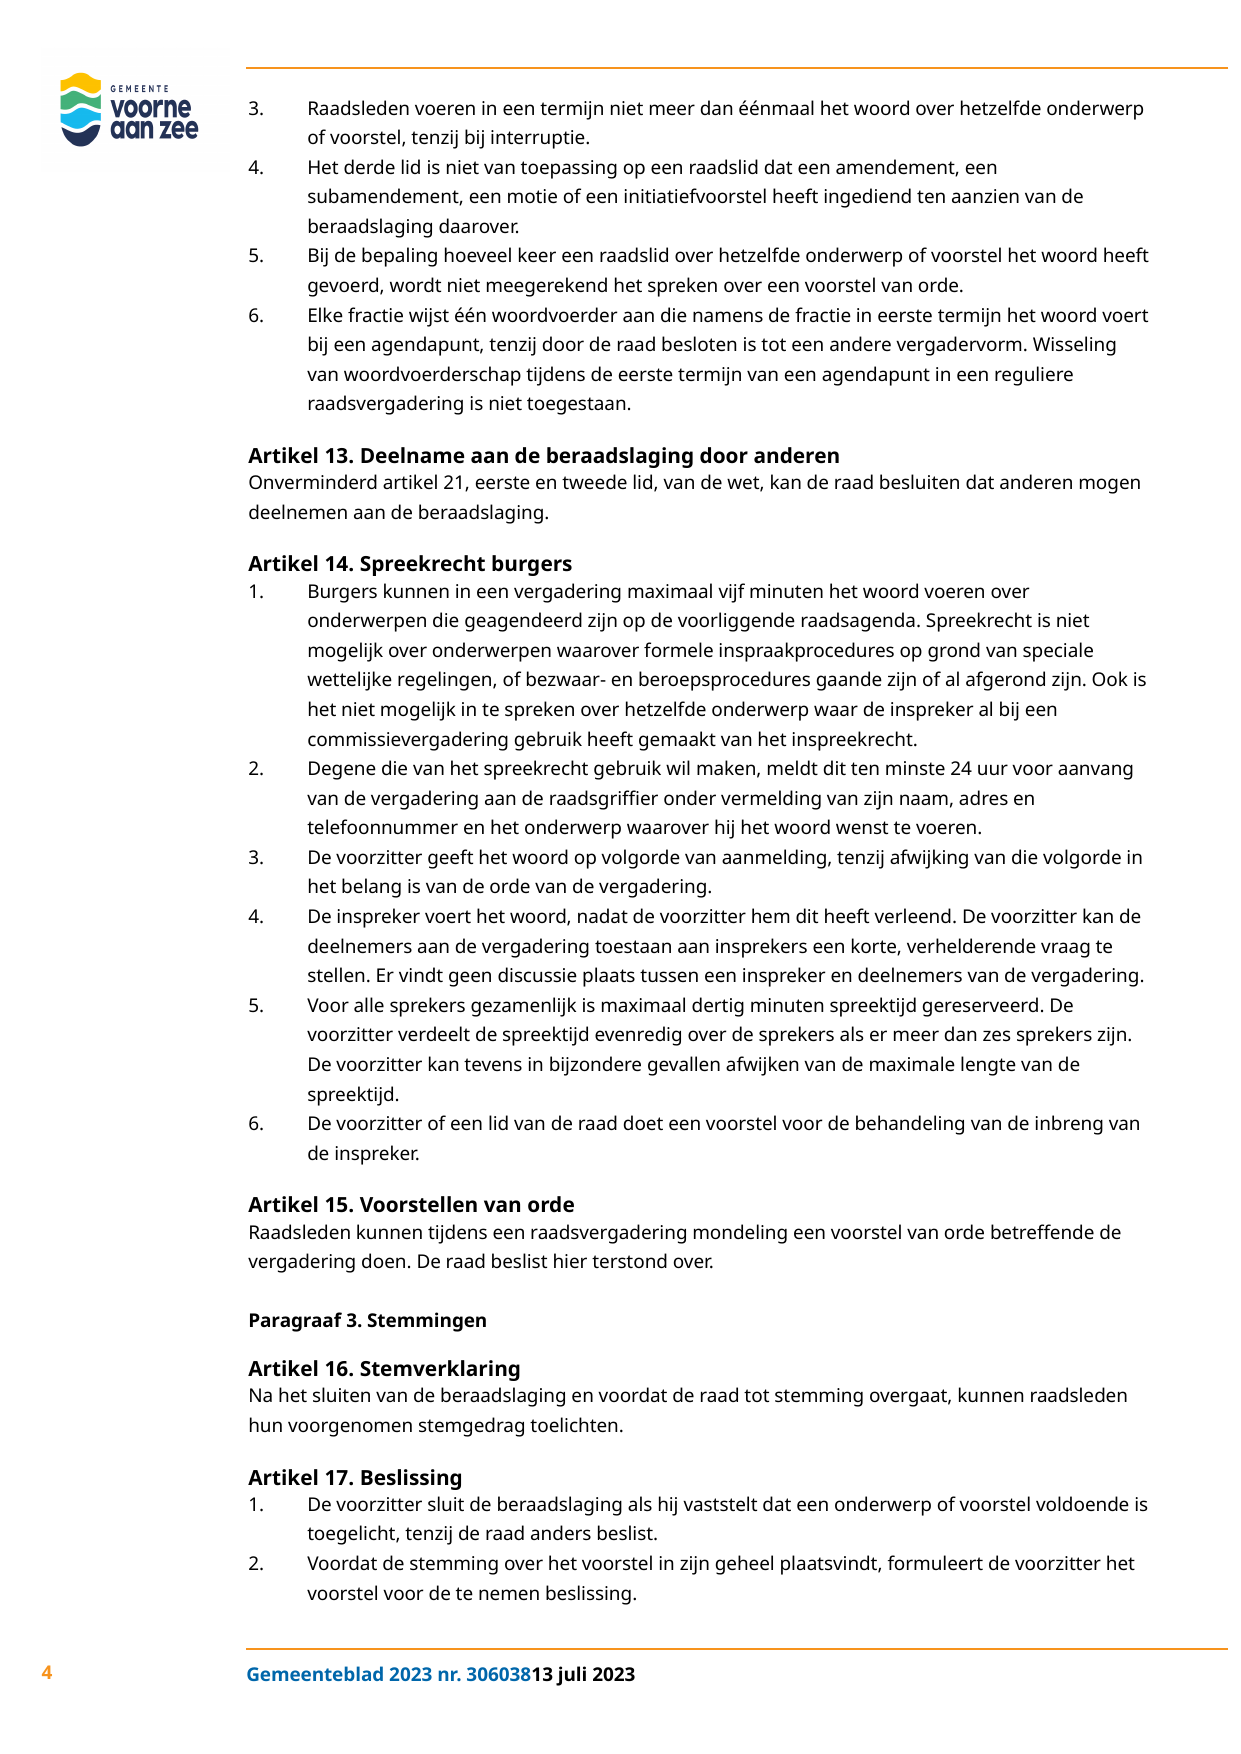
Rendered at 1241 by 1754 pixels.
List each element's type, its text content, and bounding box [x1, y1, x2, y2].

list De inspreker voert het woord, nadat de voorzitter hem dit heeft verleend. De voorzitter kan de deelnemers aan de vergadering toestaan aan insprekers een korte, verhelderende vraag te stellen. Er vindt geen discussie plaats tussen een inspreker en deelnemers van de vergadering. [248, 903, 1152, 988]
list De voorzitter of een lid van de raad doet een voorstel voor de behandeling van de inbreng van de inspreker. [248, 1110, 1152, 1166]
list Voordat de stemming over het voorstel in zijn geheel plaatsvindt, formuleert de voorzitter het voorstel voor de te nemen beslissing. [248, 1550, 1152, 1606]
list Het derde lid is niet van toepassing op een raadslid dat een amendement, een subamendement, een motie of een initiatiefvoorstel heeft ingediend ten aanzien van de beraadslaging daarover. [248, 154, 1152, 239]
text Paragraaf 3. Stemmingen [248, 1308, 1152, 1333]
picture [41, 47, 231, 172]
list Raadsleden voeren in een termijn niet meer dan éénmaal het woord over hetzelfde onderwerp of voorstel, tenzij bij interruptie. [248, 95, 1152, 150]
list Elke fractie wijst één woordvoerder aan die namens de fractie in eerste termijn het woord voert bij een agendapunt, tenzij door de raad besloten is tot een andere vergadervorm. Wisseling van woordvoerderschap tijdens de eerste termijn van een agendapunt in een reguliere raadsvergadering is niet toegestaan. [248, 302, 1152, 416]
text Na het sluiten van de beraadslaging en voordat de raad tot stemming overgaat, kunnen raadsleden hun voorgenomen stemgedrag toelichten. [248, 1383, 1152, 1438]
list De voorzitter geeft het woord op volgorde van aanmelding, tenzij afwijking van die volgorde in het belang is van de orde van de vergadering. [248, 844, 1152, 899]
text Artikel 14. Spreekrecht burgers [248, 549, 1152, 578]
list Degene die van het spreekrecht gebruik wil maken, meldt dit ten minste 24 uur voor aanvang van de vergadering aan de raadsgriffier onder vermelding van zijn naam, adres en telefoonnummer en het onderwerp waarover hij het woord wenst te voeren. [248, 755, 1152, 840]
text Raadsleden kunnen tijdens een raadsvergadering mondeling een voorstel van orde betreffende de vergadering doen. De raad beslist hier terstond over. [248, 1219, 1152, 1274]
text Onverminderd artikel 21, eerste en tweede lid, van de wet, kan de raad besluiten dat anderen mogen deelnemen aan de beraadslaging. [248, 469, 1152, 525]
list Burgers kunnen in een vergadering maximaal vijf minuten het woord voeren over onderwerpen die geagendeerd zijn op de voorliggende raadsagenda. Spreekrecht is niet mogelijk over onderwerpen waarover formele inspraakprocedures op grond van speciale wettelijke regelingen, of bezwaar- en beroepsprocedures gaande zijn of al afgerond zijn. Ook is het niet mogelijk in te spreken over hetzelfde onderwerp waar de inspreker al bij een commissievergadering gebruik heeft gemaakt van het inspreekrecht. [248, 578, 1152, 752]
text Artikel 17. Beslissing [248, 1463, 1152, 1491]
text Artikel 13. Deelname aan de beraadslaging door anderen [248, 441, 1152, 469]
text Artikel 15. Voorstellen van orde [248, 1190, 1152, 1219]
text Artikel 16. Stemverklaring [248, 1354, 1152, 1383]
list Bij de bepaling hoeveel keer een raadslid over hetzelfde onderwerp of voorstel het woord heeft gevoerd, wordt niet meegerekend het spreken over een voorstel van orde. [248, 243, 1152, 298]
list De voorzitter sluit de beraadslaging als hij vaststelt dat een onderwerp of voorstel voldoende is toegelicht, tenzij de raad anders beslist. [248, 1491, 1152, 1546]
list Voor alle sprekers gezamenlijk is maximaal dertig minuten spreektijd gereserveerd. De voorzitter verdeelt de spreektijd evenredig over de sprekers als er meer dan zes sprekers zijn. De voorzitter kan tevens in bijzondere gevallen afwijken van de maximale lengte van de spreektijd. [248, 992, 1152, 1107]
